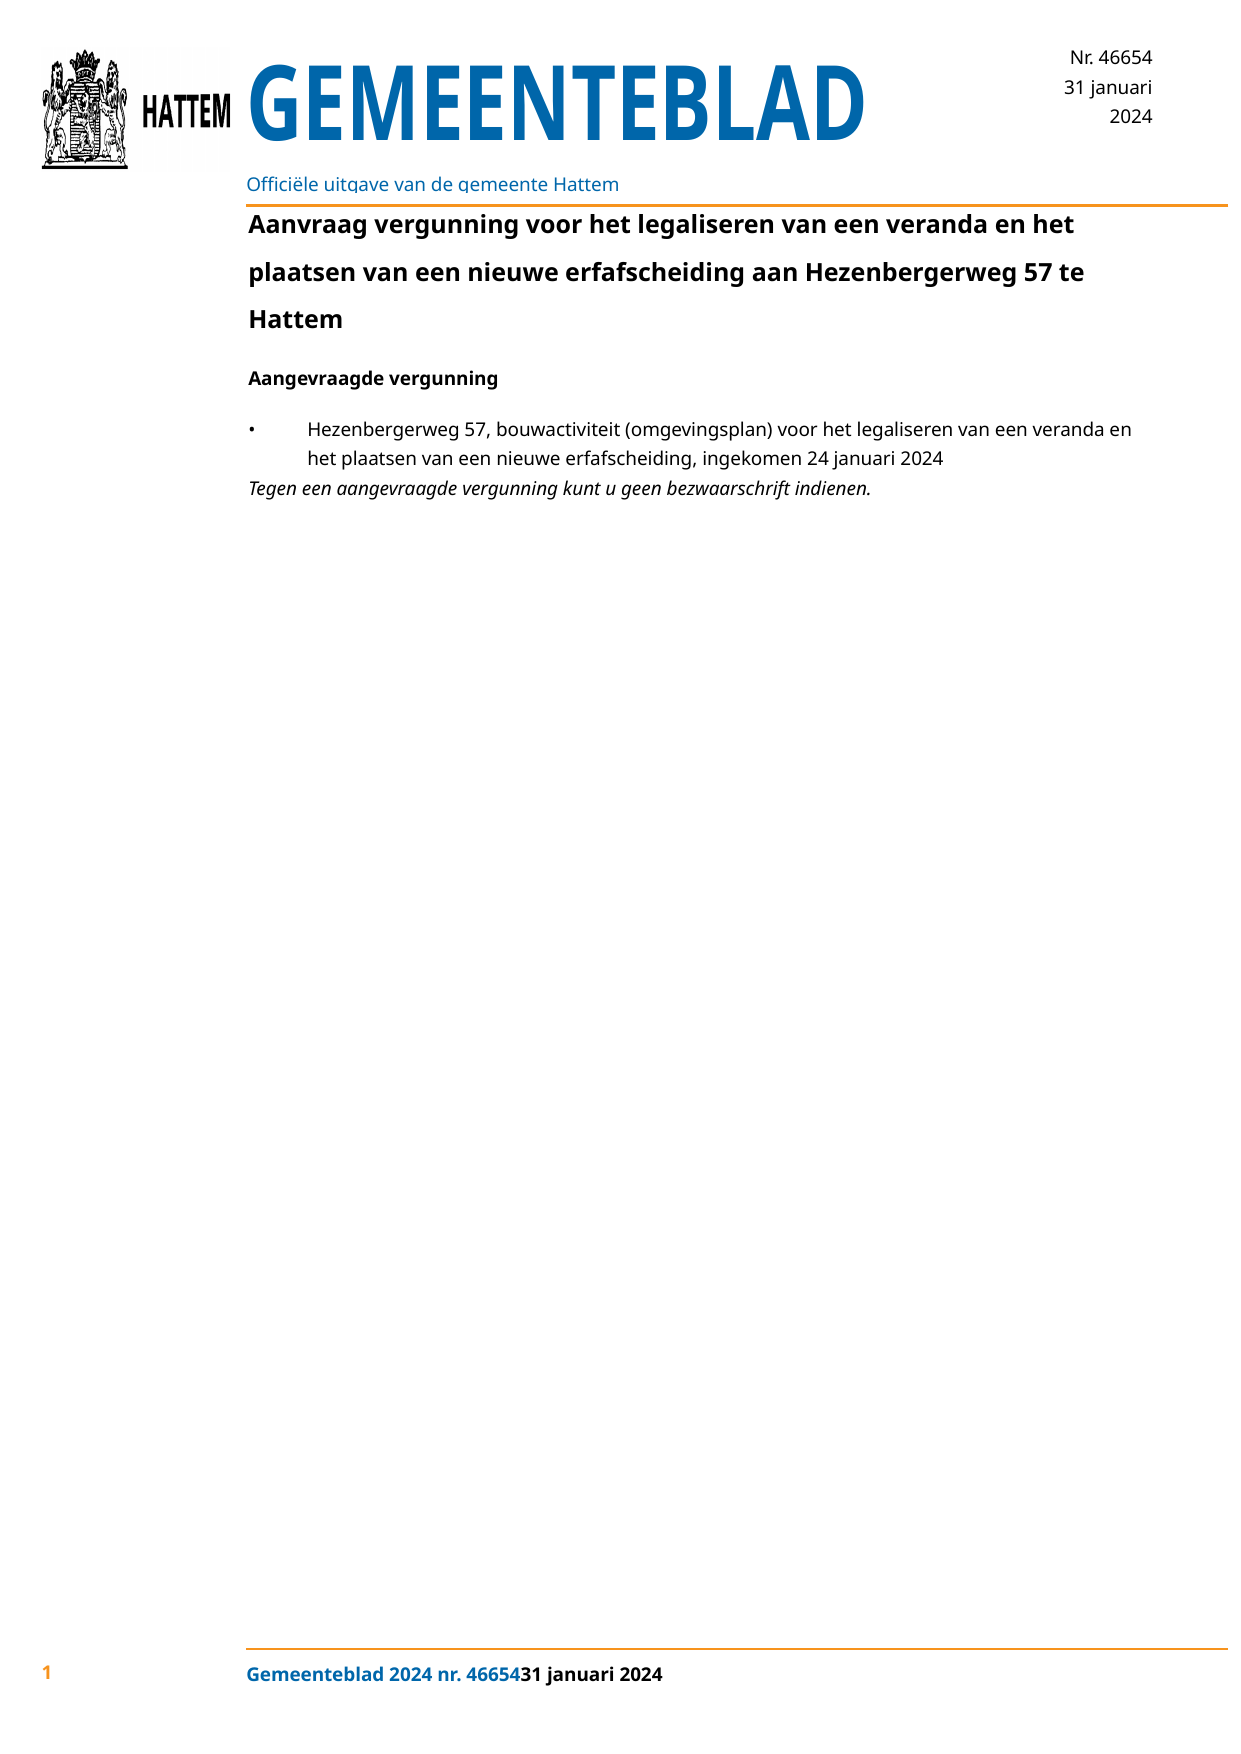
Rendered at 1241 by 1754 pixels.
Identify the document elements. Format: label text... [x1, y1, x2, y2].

text Aangevraagde vergunning [248, 366, 1152, 391]
list Hezenbergerweg 57, bouwactiviteit (omgevingsplan) voor het legaliseren van een veranda en het plaatsen van een nieuwe erfafscheiding, ingekomen 24 januari 2024 [248, 416, 1152, 471]
picture [41, 47, 231, 172]
text Tegen een aangevraagde vergunning kunt u geen bezwaarschrift indienen. [248, 475, 1152, 501]
text Aanvraag vergunning voor het legaliseren van een veranda en het plaatsen van een nieuwe erfafscheiding aan Hezenbergerweg 57 te Hattem [248, 207, 1152, 336]
